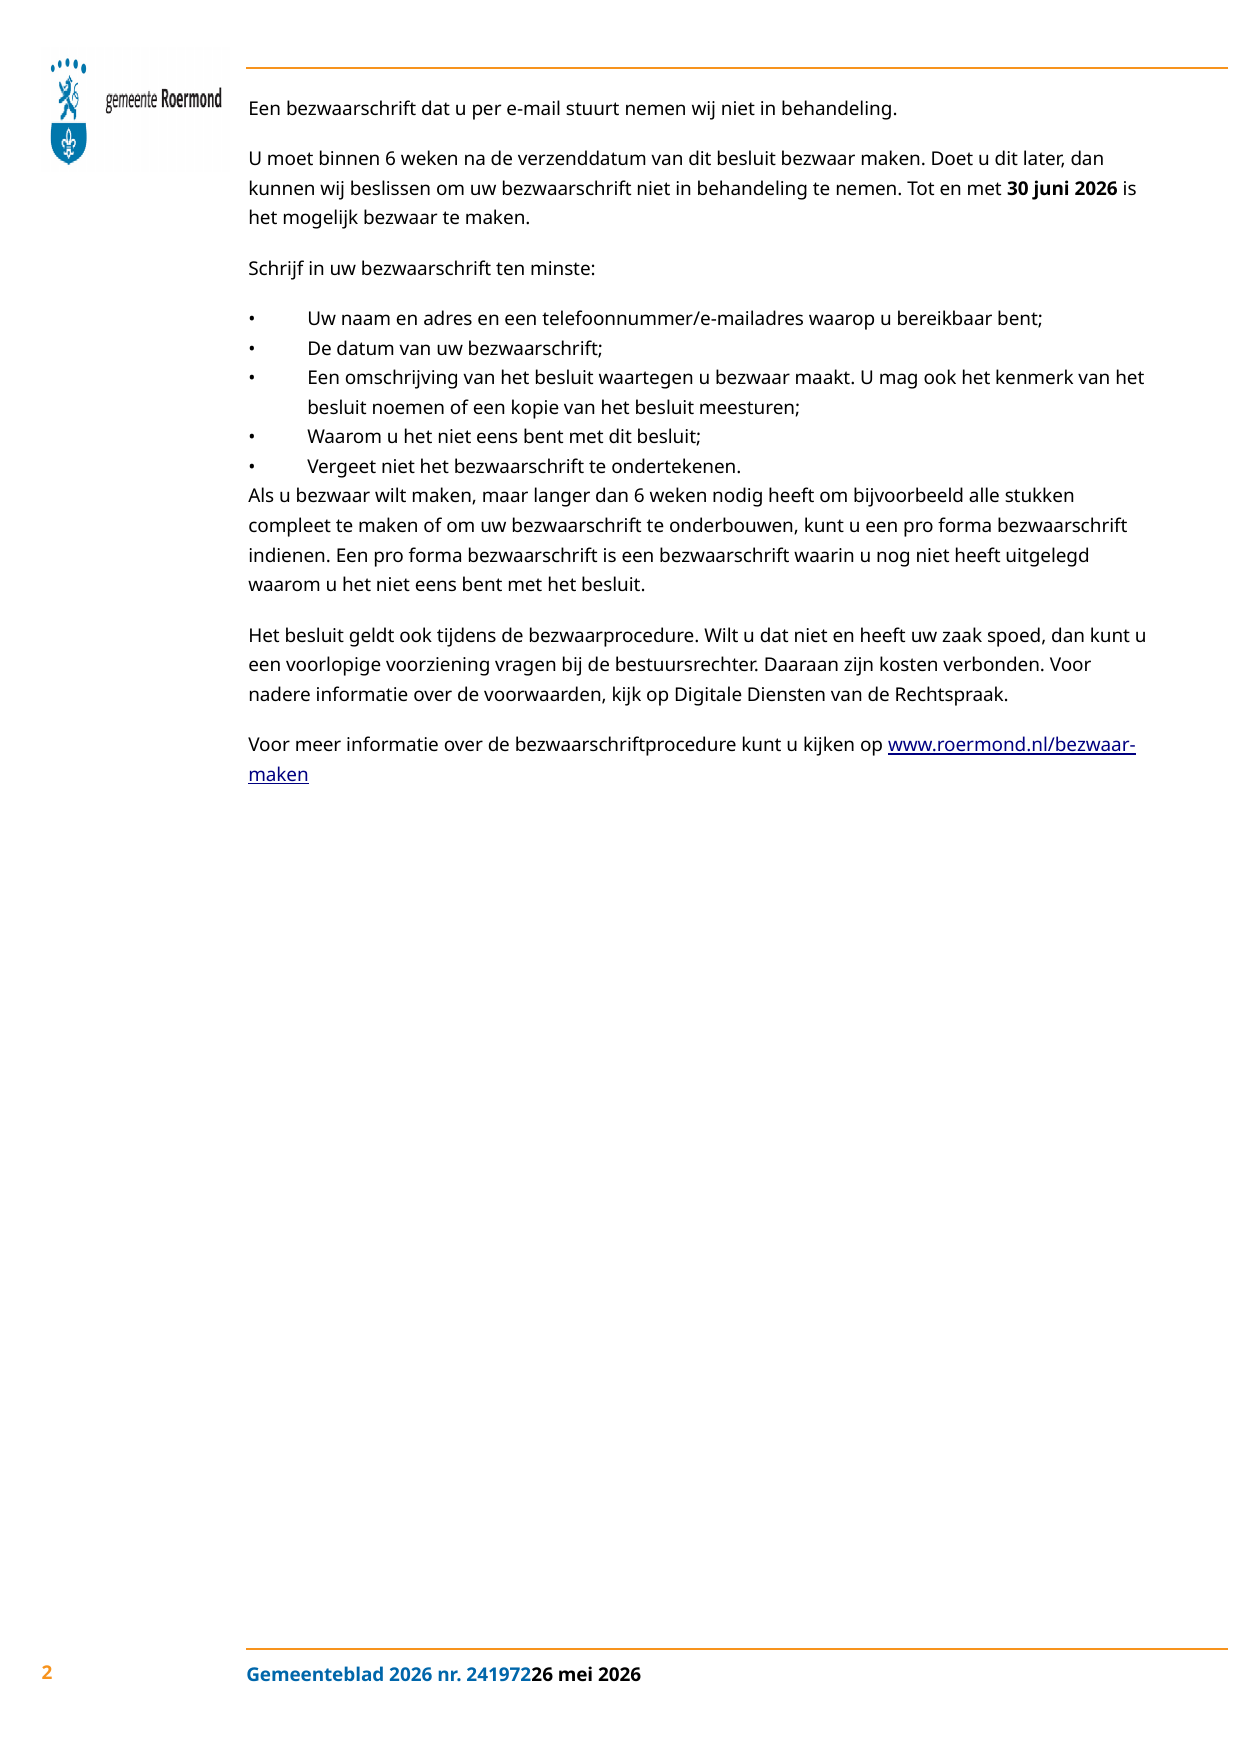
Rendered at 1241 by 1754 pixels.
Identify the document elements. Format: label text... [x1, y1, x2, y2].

text U moet binnen 6 weken na de verzenddatum van dit besluit bezwaar maken. Doet u dit later, dan kunnen wij beslissen om uw bezwaarschrift niet in behandeling te nemen. Tot en met 30 juni 2026 is het mogelijk bezwaar te maken. [248, 145, 1152, 230]
text Schrijf in uw bezwaarschrift ten minste: [248, 255, 1152, 281]
text Voor meer informatie over de bezwaarschriftprocedure kunt u kijken op www.roermond.nl/bezwaar-maken [248, 731, 1152, 787]
list Waarom u het niet eens bent met dit besluit; [248, 423, 1152, 449]
list Vergeet niet het bezwaarschrift te ondertekenen. [248, 453, 1152, 479]
picture [41, 47, 231, 172]
list Uw naam en adres en een telefoonnummer/e-mailadres waarop u bereikbaar bent; [248, 305, 1152, 331]
list De datum van uw bezwaarschrift; [248, 335, 1152, 361]
list Een omschrijving van het besluit waartegen u bezwaar maakt. U mag ook het kenmerk van het besluit noemen of een kopie van het besluit meesturen; [248, 364, 1152, 420]
text Een bezwaarschrift dat u per e-mail stuurt nemen wij niet in behandeling. [248, 95, 1152, 121]
text Het besluit geldt ook tijdens de bezwaarprocedure. Wilt u dat niet en heeft uw zaak spoed, dan kunt u een voorlopige voorziening vragen bij de bestuursrechter. Daaraan zijn kosten verbonden. Voor nadere informatie over de voorwaarden, kijk op Digitale Diensten van de Rechtspraak. [248, 622, 1152, 707]
text Als u bezwaar wilt maken, maar langer dan 6 weken nodig heeft om bijvoorbeeld alle stukken compleet te maken of om uw bezwaarschrift te onderbouwen, kunt u een pro forma bezwaarschrift indienen. Een pro forma bezwaarschrift is een bezwaarschrift waarin u nog niet heeft uitgelegd waarom u het niet eens bent met het besluit. [248, 483, 1152, 597]
